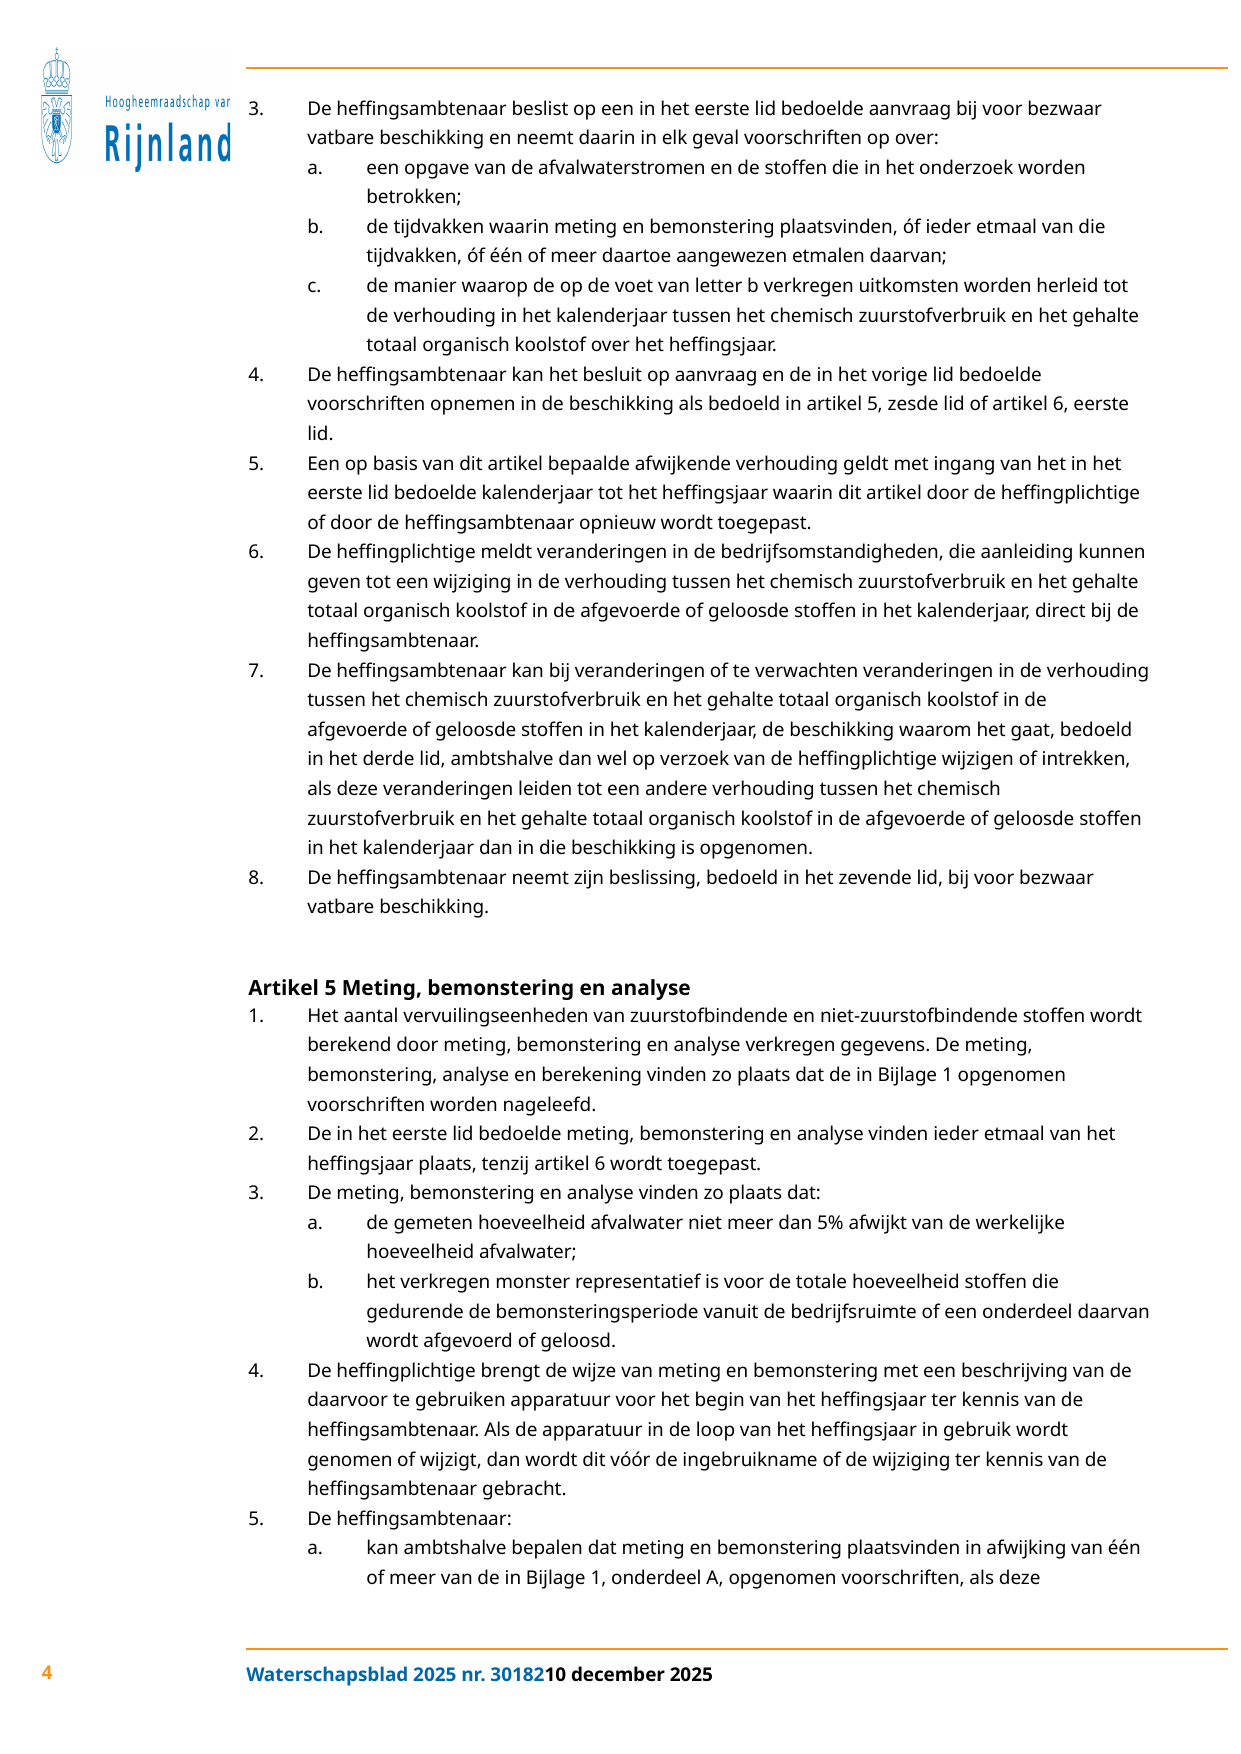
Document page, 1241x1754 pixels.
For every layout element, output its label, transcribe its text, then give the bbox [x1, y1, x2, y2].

list De heffingsambtenaar kan het besluit op aanvraag en de in het vorige lid bedoelde voorschriften opnemen in de beschikking als bedoeld in artikel 5, zesde lid of artikel 6, eerste lid. [248, 361, 1152, 446]
list De heffingsambtenaar neemt zijn beslissing, bedoeld in het zevende lid, bij voor bezwaar vatbare beschikking. [248, 864, 1152, 919]
list de manier waarop de op de voet van letter b verkregen uitkomsten worden herleid tot de verhouding in het kalenderjaar tussen het chemisch zuurstofverbruik en het gehalte totaal organisch koolstof over het heffingsjaar. [307, 272, 1152, 357]
text Artikel 5 Meting, bemonstering en analyse [248, 973, 1152, 1002]
list De heffingplichtige meldt veranderingen in de bedrijfsomstandigheden, die aanleiding kunnen geven tot een wijziging in de verhouding tussen het chemisch zuurstofverbruik en het gehalte totaal organisch koolstof in de afgevoerde of geloosde stoffen in het kalenderjaar, direct bij de heffingsambtenaar. [248, 538, 1152, 653]
list het verkregen monster representatief is voor de totale hoeveelheid stoffen die gedurende de bemonsteringsperiode vanuit de bedrijfsruimte of een onderdeel daarvan wordt afgevoerd of geloosd. [307, 1268, 1152, 1353]
list de gemeten hoeveelheid afvalwater niet meer dan 5% afwijkt van de werkelijke hoeveelheid afvalwater; [307, 1209, 1152, 1264]
list De heffingsambtenaar kan bij veranderingen of te verwachten veranderingen in de verhouding tussen het chemisch zuurstofverbruik en het gehalte totaal organisch koolstof in de afgevoerde of geloosde stoffen in het kalenderjaar, de beschikking waarom het gaat, bedoeld in het derde lid, ambtshalve dan wel op verzoek van de heffingplichtige wijzigen of intrekken, als deze veranderingen leiden tot een andere verhouding tussen het chemisch zuurstofverbruik en het gehalte totaal organisch koolstof in de afgevoerde of geloosde stoffen in het kalenderjaar dan in die beschikking is opgenomen. [248, 657, 1152, 860]
list De in het eerste lid bedoelde meting, bemonstering en analyse vinden ieder etmaal van het heffingsjaar plaats, tenzij artikel 6 wordt toegepast. [248, 1120, 1152, 1176]
list kan ambtshalve bepalen dat meting en bemonstering plaatsvinden in afwijking van één of meer van de in Bijlage 1, onderdeel A, opgenomen voorschriften, als deze [307, 1534, 1152, 1590]
list De heffingsambtenaar: [248, 1505, 1152, 1531]
list de tijdvakken waarin meting en bemonstering plaatsvinden, óf ieder etmaal van die tijdvakken, óf één of meer daartoe aangewezen etmalen daarvan; [307, 213, 1152, 268]
list Het aantal vervuilingseenheden van zuurstofbindende en niet-zuurstofbindende stoffen wordt berekend door meting, bemonstering en analyse verkregen gegevens. De meting, bemonstering, analyse en berekening vinden zo plaats dat de in Bijlage 1 opgenomen voorschriften worden nageleefd. [248, 1002, 1152, 1116]
list Een op basis van dit artikel bepaalde afwijkende verhouding geldt met ingang van het in het eerste lid bedoelde kalenderjaar tot het heffingsjaar waarin dit artikel door de heffingplichtige of door de heffingsambtenaar opnieuw wordt toegepast. [248, 450, 1152, 535]
list De heffingsambtenaar beslist op een in het eerste lid bedoelde aanvraag bij voor bezwaar vatbare beschikking en neemt daarin in elk geval voorschriften op over: [248, 95, 1152, 150]
list De meting, bemonstering en analyse vinden zo plaats dat: [248, 1179, 1152, 1205]
picture [41, 47, 231, 172]
list De heffingplichtige brengt de wijze van meting en bemonstering met een beschrijving van de daarvoor te gebruiken apparatuur voor het begin van het heffingsjaar ter kennis van de heffingsambtenaar. Als de apparatuur in de loop van het heffingsjaar in gebruik wordt genomen of wijzigt, dan wordt dit vóór de ingebruikname of de wijziging ter kennis van de heffingsambtenaar gebracht. [248, 1357, 1152, 1501]
list een opgave van de afvalwaterstromen en de stoffen die in het onderzoek worden betrokken; [307, 154, 1152, 209]
